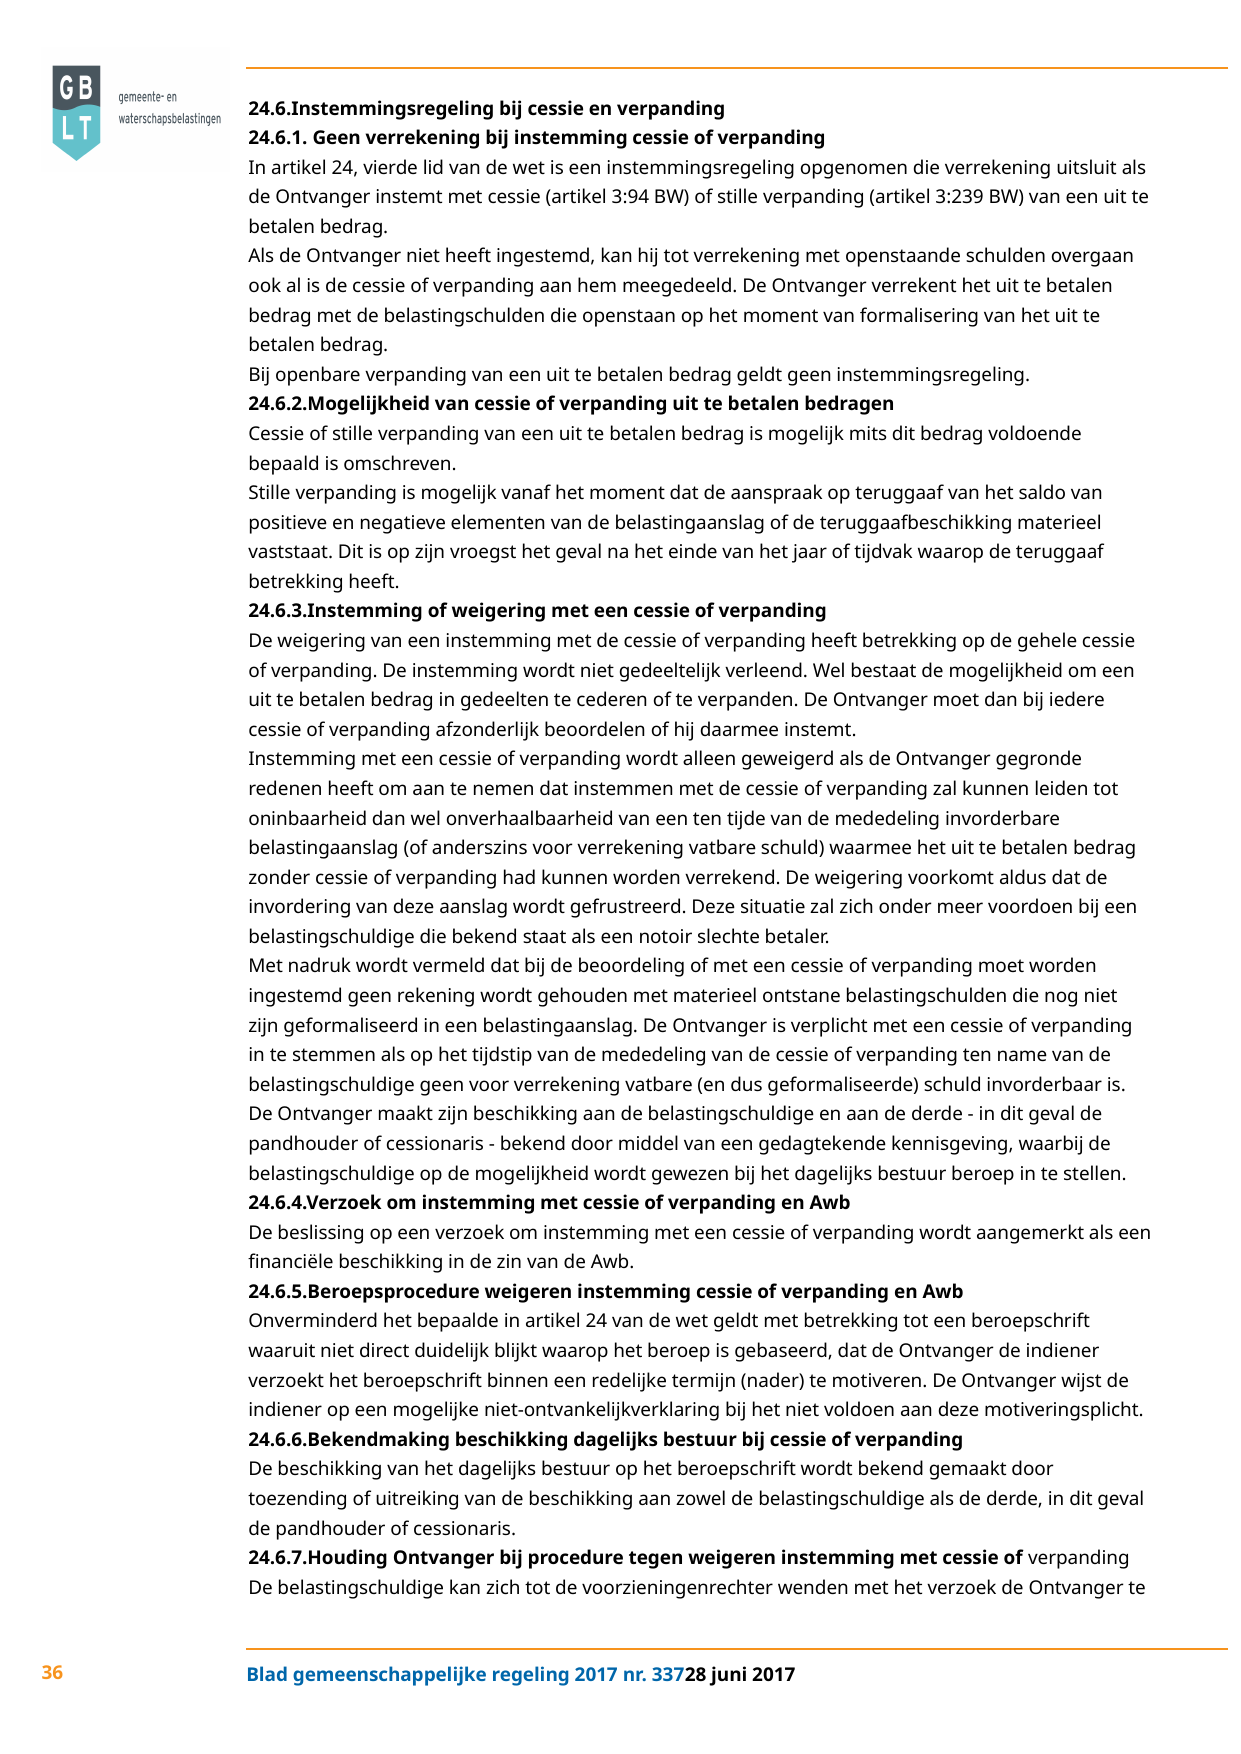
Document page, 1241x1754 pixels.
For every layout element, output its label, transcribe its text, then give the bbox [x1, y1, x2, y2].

text Onverminderd het bepaalde in artikel 24 van de wet geldt met betrekking tot een beroepschrift waaruit niet direct duidelijk blijkt waarop het beroep is gebaseerd, dat de Ontvanger de indiener verzoekt het beroepschrift binnen een redelijke termijn (nader) te motiveren. De Ontvanger wijst de indiener op een mogelijke niet-ontvankelijkverklaring bij het niet voldoen aan deze motiveringsplicht. [248, 1308, 1152, 1422]
text Stille verpanding is mogelijk vanaf het moment dat de aanspraak op teruggaaf van het saldo van positieve en negatieve elementen van de belastingaanslag of de teruggaafbeschikking materieel vaststaat. Dit is op zijn vroegst het geval na het einde van het jaar of tijdvak waarop de teruggaaf betrekking heeft. [248, 479, 1152, 594]
text De beschikking van het dagelijks bestuur op het beroepschrift wordt bekend gemaakt door toezending of uitreiking van de beschikking aan zowel de belastingschuldige als de derde, in dit geval de pandhouder of cessionaris. [248, 1456, 1152, 1541]
text Als de Ontvanger niet heeft ingestemd, kan hij tot verrekening met openstaande schulden overgaan ook al is de cessie of verpanding aan hem meegedeeld. De Ontvanger verrekent het uit te betalen bedrag met de belastingschulden die openstaan op het moment van formalisering van het uit te betalen bedrag. [248, 243, 1152, 357]
text 24.6.2.Mogelijkheid van cessie of verpanding uit te betalen bedragen [248, 391, 1152, 416]
picture [41, 47, 231, 172]
text De weigering van een instemming met de cessie of verpanding heeft betrekking op de gehele cessie of verpanding. De instemming wordt niet gedeeltelijk verleend. Wel bestaat de mogelijkheid om een uit te betalen bedrag in gedeelten te cederen of te verpanden. De Ontvanger moet dan bij iedere cessie of verpanding afzonderlijk beoordelen of hij daarmee instemt. [248, 627, 1152, 742]
text Instemming met een cessie of verpanding wordt alleen geweigerd als de Ontvanger gegronde redenen heeft om aan te nemen dat instemmen met de cessie of verpanding zal kunnen leiden tot oninbaarheid dan wel onverhaalbaarheid van een ten tijde van de mededeling invorderbare belastingaanslag (of anderszins voor verrekening vatbare schuld) waarmee het uit te betalen bedrag zonder cessie of verpanding had kunnen worden verrekend. De weigering voorkomt aldus dat de invordering van deze aanslag wordt gefrustreerd. Deze situatie zal zich onder meer voordoen bij een belastingschuldige die bekend staat als een notoir slechte betaler. [248, 746, 1152, 949]
text De beslissing op een verzoek om instemming met een cessie of verpanding wordt aangemerkt als een financiële beschikking in de zin van de Awb. [248, 1219, 1152, 1274]
text 24.6.5.Beroepsprocedure weigeren instemming cessie of verpanding en Awb [248, 1278, 1152, 1304]
text 24.6.Instemmingsregeling bij cessie en verpanding [248, 95, 1152, 121]
text De belastingschuldige kan zich tot de voorzieningenrechter wenden met het verzoek de Ontvanger te [248, 1574, 1152, 1600]
text In artikel 24, vierde lid van de wet is een instemmingsregeling opgenomen die verrekening uitsluit als de Ontvanger instemt met cessie (artikel 3:94 BW) of stille verpanding (artikel 3:239 BW) van een uit te betalen bedrag. [248, 154, 1152, 239]
text 24.6.6.Bekendmaking beschikking dagelijks bestuur bij cessie of verpanding [248, 1426, 1152, 1452]
text Met nadruk wordt vermeld dat bij de beoordeling of met een cessie of verpanding moet worden ingestemd geen rekening wordt gehouden met materieel ontstane belastingschulden die nog niet zijn geformaliseerd in een belastingaanslag. De Ontvanger is verplicht met een cessie of verpanding in te stemmen als op het tijdstip van de mededeling van de cessie of verpanding ten name van de belastingschuldige geen voor verrekening vatbare (en dus geformaliseerde) schuld invorderbaar is. [248, 953, 1152, 1097]
text De Ontvanger maakt zijn beschikking aan de belastingschuldige en aan de derde - in dit geval de pandhouder of cessionaris - bekend door middel van een gedagtekende kennisgeving, waarbij de belastingschuldige op de mogelijkheid wordt gewezen bij het dagelijks bestuur beroep in te stellen. [248, 1101, 1152, 1186]
text Bij openbare verpanding van een uit te betalen bedrag geldt geen instemmingsregeling. [248, 361, 1152, 387]
text Cessie of stille verpanding van een uit te betalen bedrag is mogelijk mits dit bedrag voldoende bepaald is omschreven. [248, 420, 1152, 476]
text 24.6.7.Houding Ontvanger bij procedure tegen weigeren instemming met cessie of verpanding [248, 1544, 1152, 1570]
text 24.6.3.Instemming of weigering met een cessie of verpanding [248, 598, 1152, 623]
text 24.6.4.Verzoek om instemming met cessie of verpanding en Awb [248, 1189, 1152, 1215]
text 24.6.1. Geen verrekening bij instemming cessie of verpanding [248, 124, 1152, 150]
